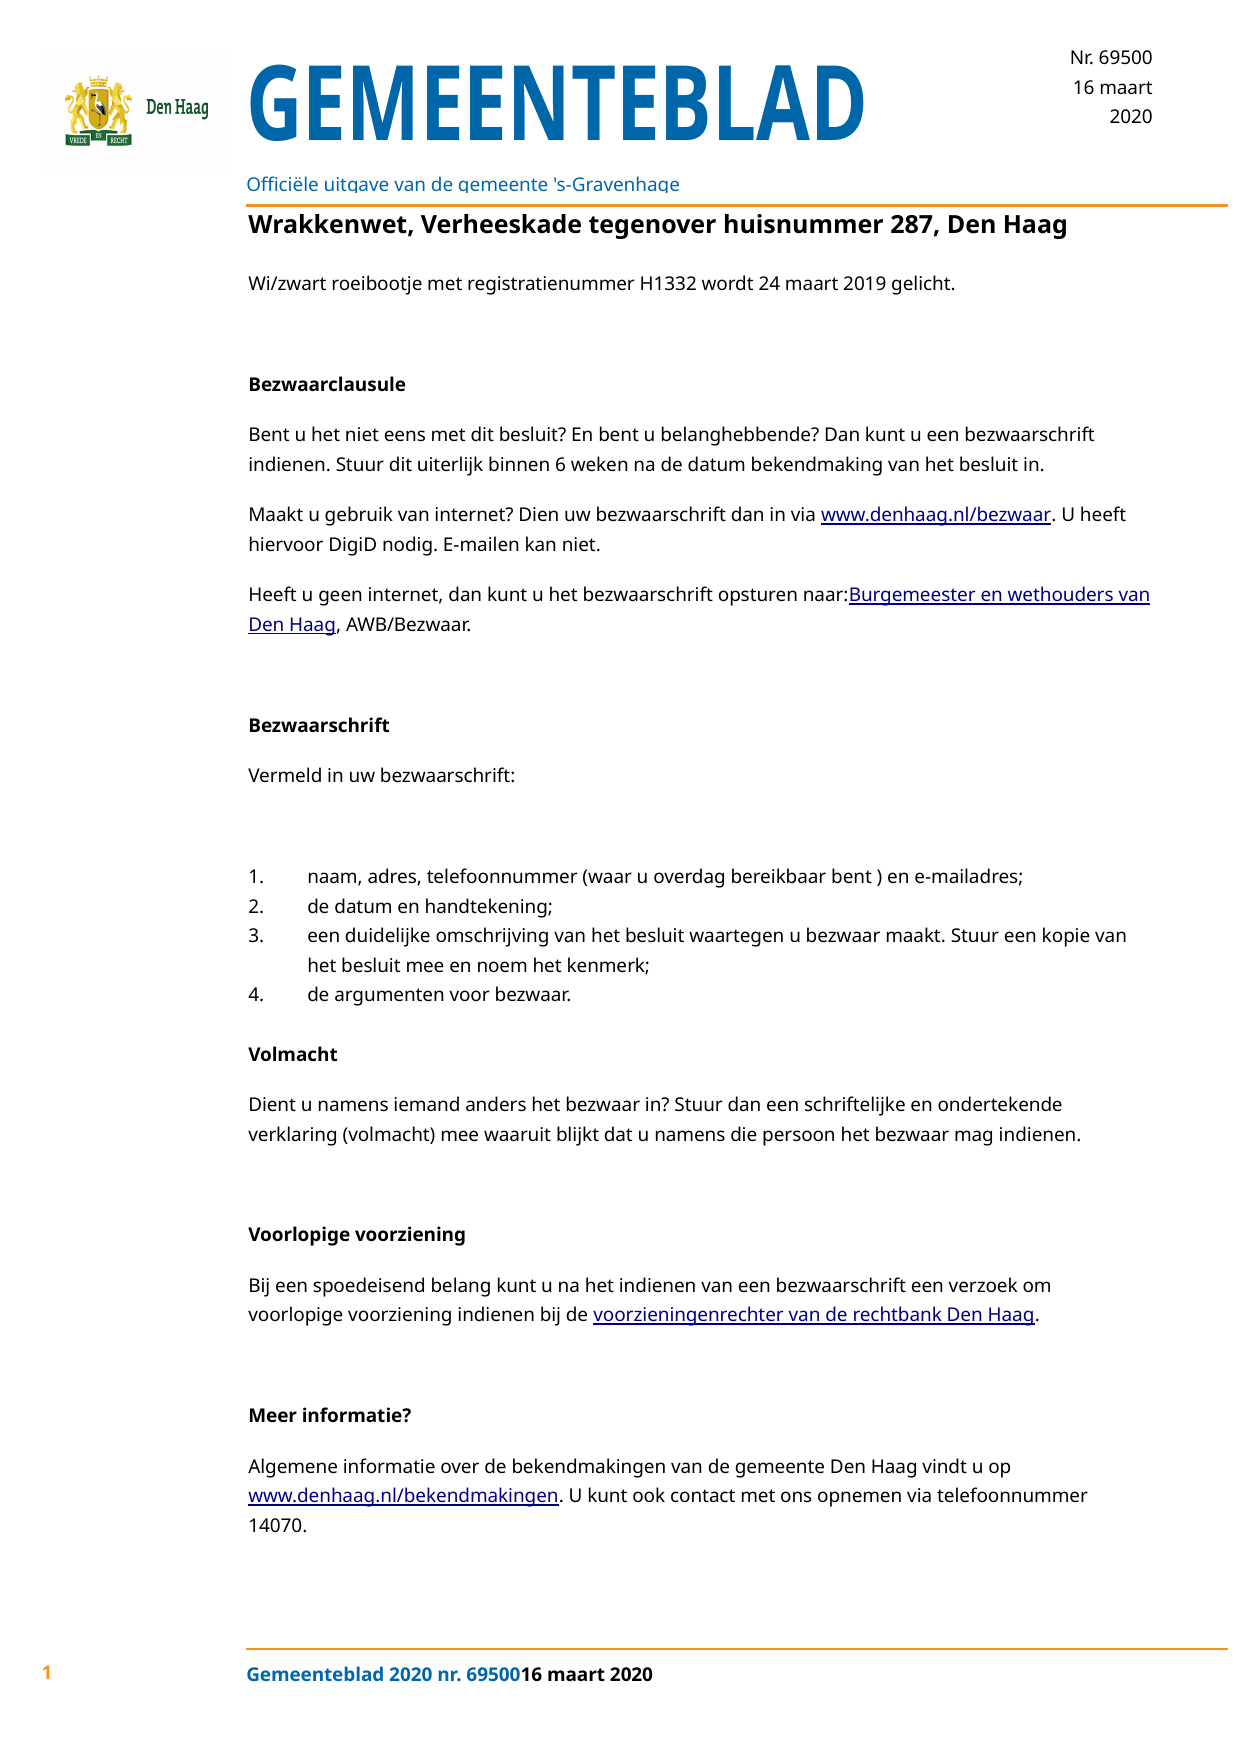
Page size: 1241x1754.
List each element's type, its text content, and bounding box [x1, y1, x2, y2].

text Wrakkenwet, Verheeskade tegenover huisnummer 287, Den Haag [248, 207, 1152, 241]
text Voorlopige voorziening [248, 1222, 1152, 1247]
text Heeft u geen internet, dan kunt u het bezwaarschrift opsturen naar:Burgemeester en wethouders van Den Haag, AWB/Bezwaar. [248, 582, 1152, 637]
text Bezwaarschrift [248, 712, 1152, 738]
list de datum en handtekening; [248, 893, 1152, 918]
text Algemene informatie over de bekendmakingen van de gemeente Den Haag vindt u op www.denhaag.nl/bekendmakingen. U kunt ook contact met ons opnemen via telefoonnummer 14070. [248, 1453, 1152, 1538]
list de argumenten voor bezwaar. [248, 982, 1152, 1007]
text Vermeld in uw bezwaarschrift: [248, 762, 1152, 788]
text Bij een spoedeisend belang kunt u na het indienen van een bezwaarschrift een verzoek om voorlopige voorziening indienen bij de voorzieningenrechter van de rechtbank Den Haag. [248, 1272, 1152, 1327]
text Maakt u gebruik van internet? Dien uw bezwaarschrift dan in via www.denhaag.nl/bezwaar. U heeft hiervoor DigiD nodig. E-mailen kan niet. [248, 502, 1152, 557]
text Bent u het niet eens met dit besluit? En bent u belanghebbende? Dan kunt u een bezwaarschrift indienen. Stuur dit uiterlijk binnen 6 weken na de datum bekendmaking van het besluit in. [248, 422, 1152, 477]
text Dient u namens iemand anders het bezwaar in? Stuur dan een schriftelijke en ondertekende verklaring (volmacht) mee waaruit blijkt dat u namens die persoon het bezwaar mag indienen. [248, 1091, 1152, 1146]
picture [41, 47, 231, 172]
text Wi/zwart roeibootje met registratienummer H1332 wordt 24 maart 2019 gelicht. [248, 270, 1152, 296]
text Volmacht [248, 1041, 1152, 1066]
list een duidelijke omschrijving van het besluit waartegen u bezwaar maakt. Stuur een kopie van het besluit mee en noem het kenmerk; [248, 922, 1152, 978]
text Meer informatie? [248, 1402, 1152, 1428]
text Bezwaarclausule [248, 371, 1152, 397]
list naam, adres, telefoonnummer (waar u overdag bereikbaar bent ) en e-mailadres; [248, 863, 1152, 889]
